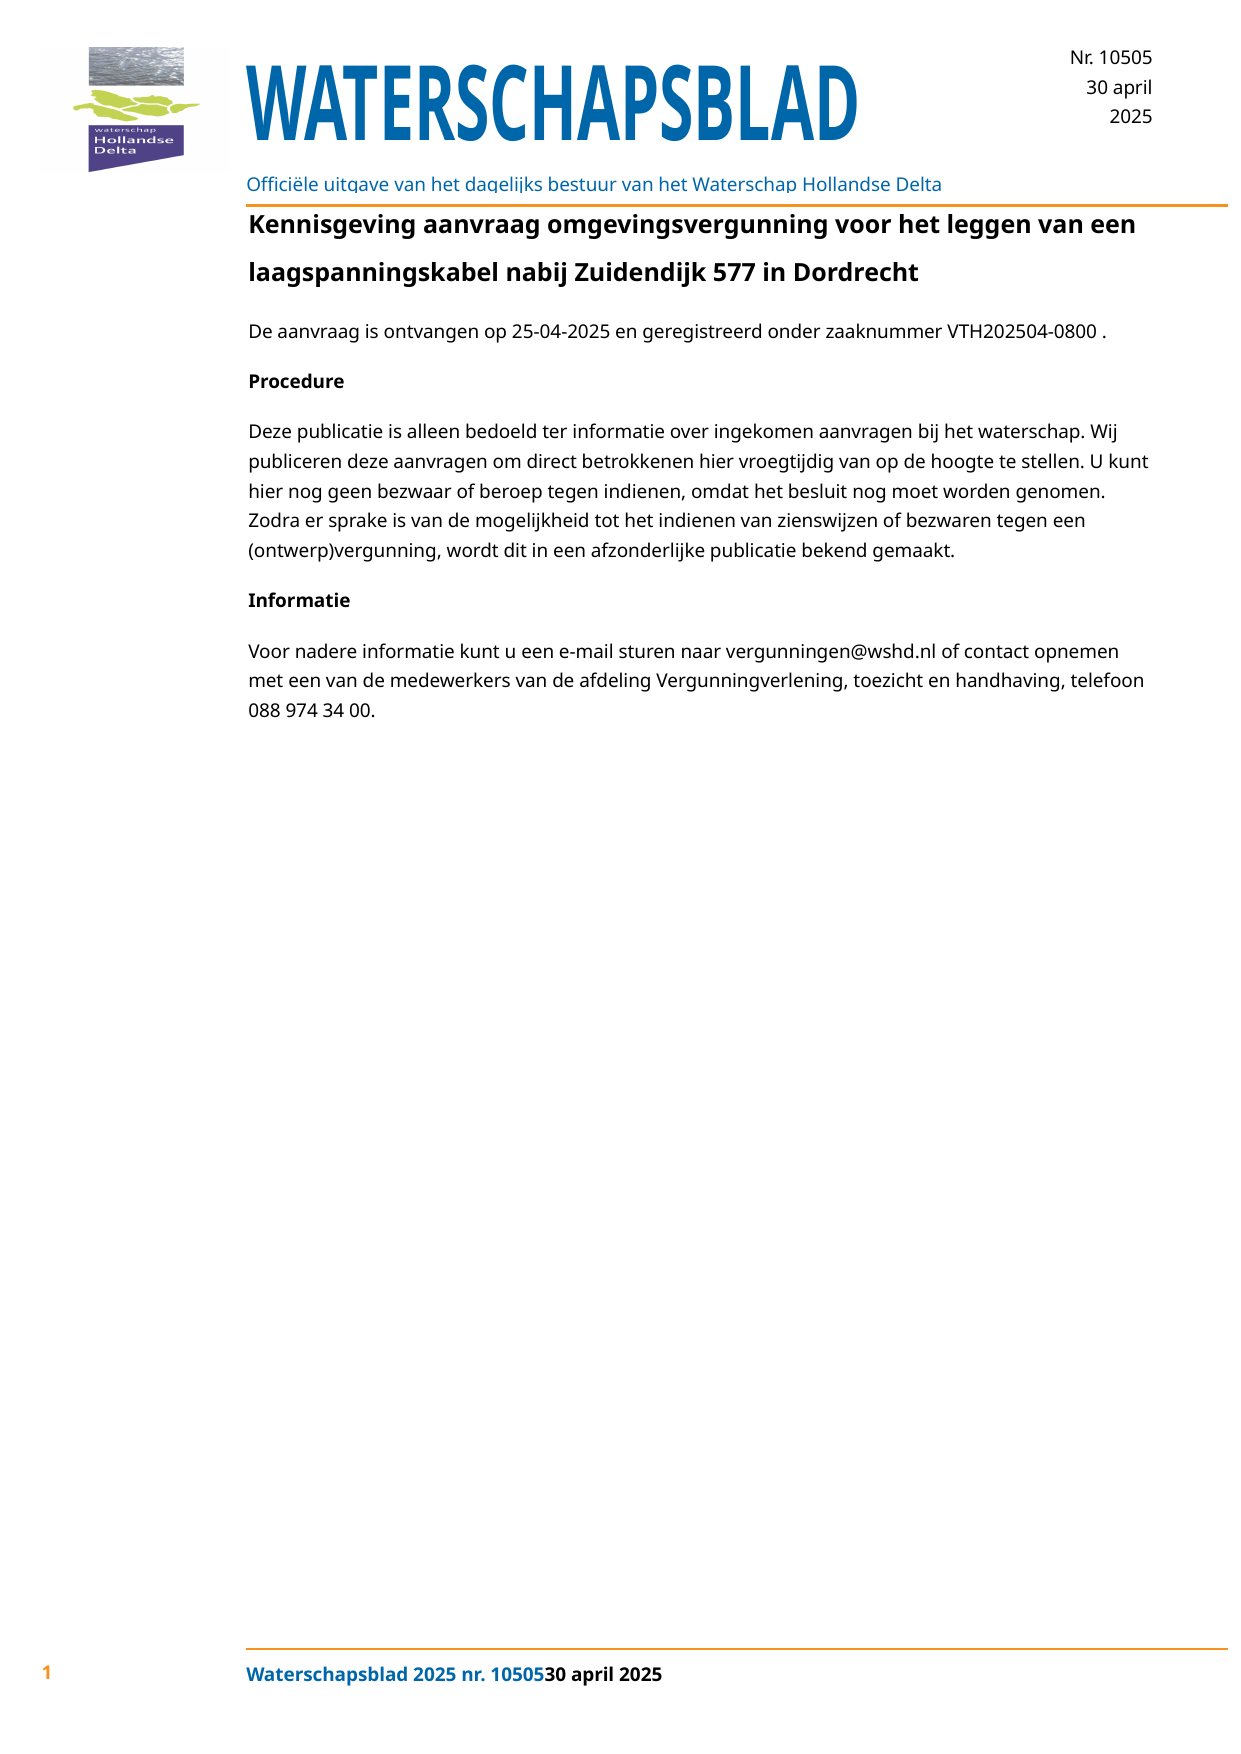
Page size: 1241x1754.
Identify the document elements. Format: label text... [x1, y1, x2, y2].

text Informatie [248, 587, 1152, 613]
text Deze publicatie is alleen bedoeld ter informatie over ingekomen aanvragen bij het waterschap. Wij publiceren deze aanvragen om direct betrokkenen hier vroegtijdig van op de hoogte te stellen. U kunt hier nog geen bezwaar of beroep tegen indienen, omdat het besluit nog moet worden genomen. Zodra er sprake is van de mogelijkheid tot het indienen van zienswijzen of bezwaren tegen een (ontwerp)vergunning, wordt dit in een afzonderlijke publicatie bekend gemaakt. [248, 419, 1152, 563]
text Kennisgeving aanvraag omgevingsvergunning voor het leggen van een laagspanningskabel nabij Zuidendijk 577 in Dordrecht [248, 207, 1152, 288]
text Voor nadere informatie kunt u een e-mail sturen naar vergunningen@wshd.nl of contact opnemen met een van de medewerkers van de afdeling Vergunningverlening, toezicht en handhaving, telefoon 088 974 34 00. [248, 638, 1152, 723]
text Procedure [248, 368, 1152, 394]
picture [41, 47, 231, 172]
text De aanvraag is ontvangen op 25-04-2025 en geregistreerd onder zaaknummer VTH202504-0800 . [248, 318, 1152, 344]
